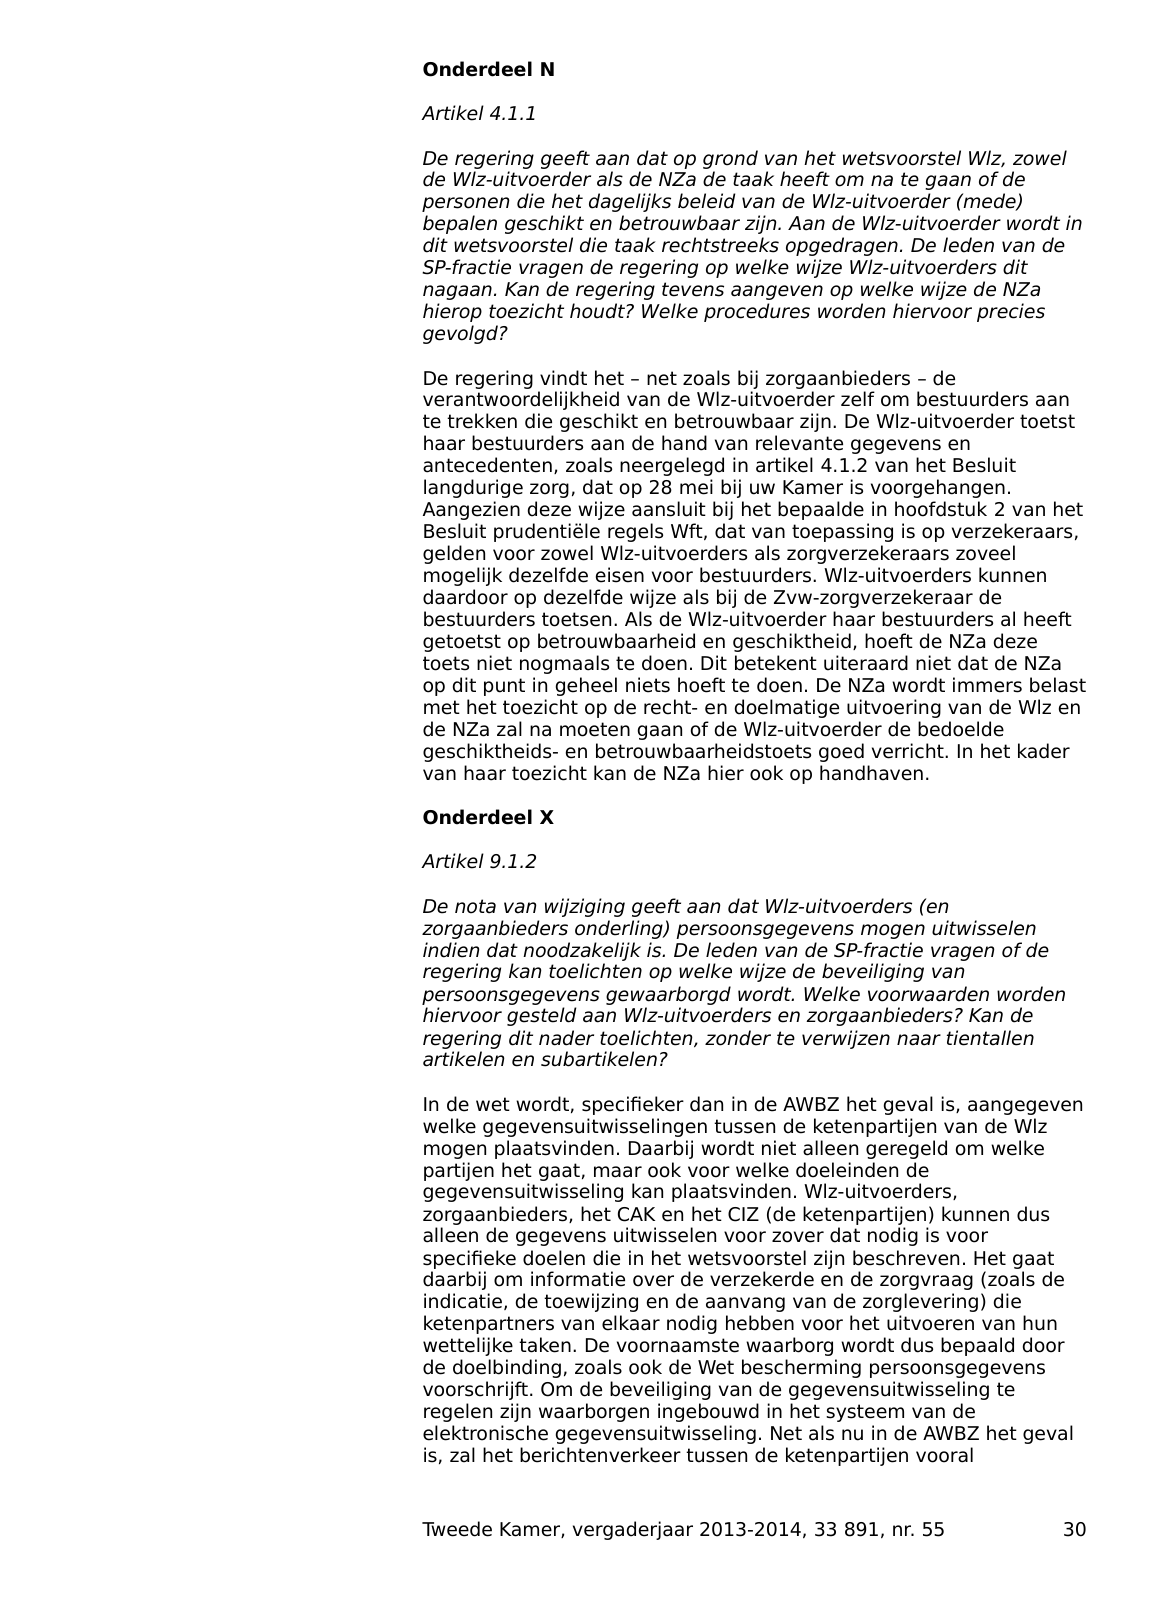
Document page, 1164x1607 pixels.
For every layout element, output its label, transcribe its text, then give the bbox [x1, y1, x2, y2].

text De regering vindt het – net zoals bij zorgaanbieders – de verantwoordelijkheid van de Wlz-uitvoerder zelf om bestuurders aan te trekken die geschikt en betrouwbaar zijn. De Wlz-uitvoerder toetst haar bestuurders aan de hand van relevante gegevens en antecedenten, zoals neergelegd in artikel 4.1.2 van het Besluit langdurige zorg, dat op 28 mei bij uw Kamer is voorgehangen. Aangezien deze wijze aansluit bij het bepaalde in hoofdstuk 2 van het Besluit prudentiële regels Wft, dat van toepassing is op verzekeraars, gelden voor zowel Wlz-uitvoerders als zorgverzekeraars zoveel mogelijk dezelfde eisen voor bestuurders. Wlz-uitvoerders kunnen daardoor op dezelfde wijze als bij de Zvw-zorgverzekeraar de bestuurders toetsen. Als de Wlz-uitvoerder haar bestuurders al heeft getoetst op betrouwbaarheid en geschiktheid, hoeft de NZa deze toets niet nogmaals te doen. Dit betekent uiteraard niet dat de NZa op dit punt in geheel niets hoeft te doen. De NZa wordt immers belast met het toezicht op de recht- en doelmatige uitvoering van de Wlz en de NZa zal na moeten gaan of de Wlz-uitvoerder de bedoelde geschiktheids- en betrouwbaarheidstoets goed verricht. In het kader van haar toezicht kan de NZa hier ook op handhaven. [422, 367, 1087, 785]
subtitle Artikel 4.1.1 [422, 103, 1087, 125]
subtitle Onderdeel X [422, 807, 1087, 829]
subtitle Onderdeel N [422, 59, 1087, 81]
text De nota van wijziging geeft aan dat Wlz-uitvoerders (en zorgaanbieders onderling) persoonsgegevens mogen uitwisselen indien dat noodzakelijk is. De leden van de SP-fractie vragen of de regering kan toelichten op welke wijze de beveiliging van persoonsgegevens gewaarborgd wordt. Welke voorwaarden worden hiervoor gesteld aan Wlz-uitvoerders en zorgaanbieders? Kan de regering dit nader toelichten, zonder te verwijzen naar tientallen artikelen en subartikelen? [422, 896, 1087, 1071]
text In de wet wordt, specifieker dan in de AWBZ het geval is, aangegeven welke gegevensuitwisselingen tussen de ketenpartijen van de Wlz mogen plaatsvinden. Daarbij wordt niet alleen geregeld om welke partijen het gaat, maar ook voor welke doeleinden de gegevensuitwisseling kan plaatsvinden. Wlz-uitvoerders, zorgaanbieders, het CAK en het CIZ (de ketenpartijen) kunnen dus alleen de gegevens uitwisselen voor zover dat nodig is voor specifieke doelen die in het wetsvoorstel zijn beschreven. Het gaat daarbij om informatie over de verzekerde en de zorgvraag (zoals de indicatie, de toewijzing en de aanvang van de zorglevering) die ketenpartners van elkaar nodig hebben voor het uitvoeren van hun wettelijke taken. De voornaamste waarborg wordt dus bepaald door de doelbinding, zoals ook de Wet bescherming persoonsgegevens voorschrijft. Om de beveiliging van de gegevensuitwisseling te regelen zijn waarborgen ingebouwd in het systeem van de elektronische gegevensuitwisseling. Net als nu in de AWBZ het geval is, zal het berichtenverkeer tussen de ketenpartijen vooral [422, 1093, 1087, 1467]
text De regering geeft aan dat op grond van het wetsvoorstel Wlz, zowel de Wlz-uitvoerder als de NZa de taak heeft om na te gaan of de personen die het dagelijks beleid van de Wlz-uitvoerder (mede) bepalen geschikt en betrouwbaar zijn. Aan de Wlz-uitvoerder wordt in dit wetsvoorstel die taak rechtstreeks opgedragen. De leden van de SP-fractie vragen de regering op welke wijze Wlz-uitvoerders dit nagaan. Kan de regering tevens aangeven op welke wijze de NZa hierop toezicht houdt? Welke procedures worden hiervoor precies gevolgd? [422, 147, 1087, 345]
subtitle Artikel 9.1.2 [422, 851, 1087, 873]
